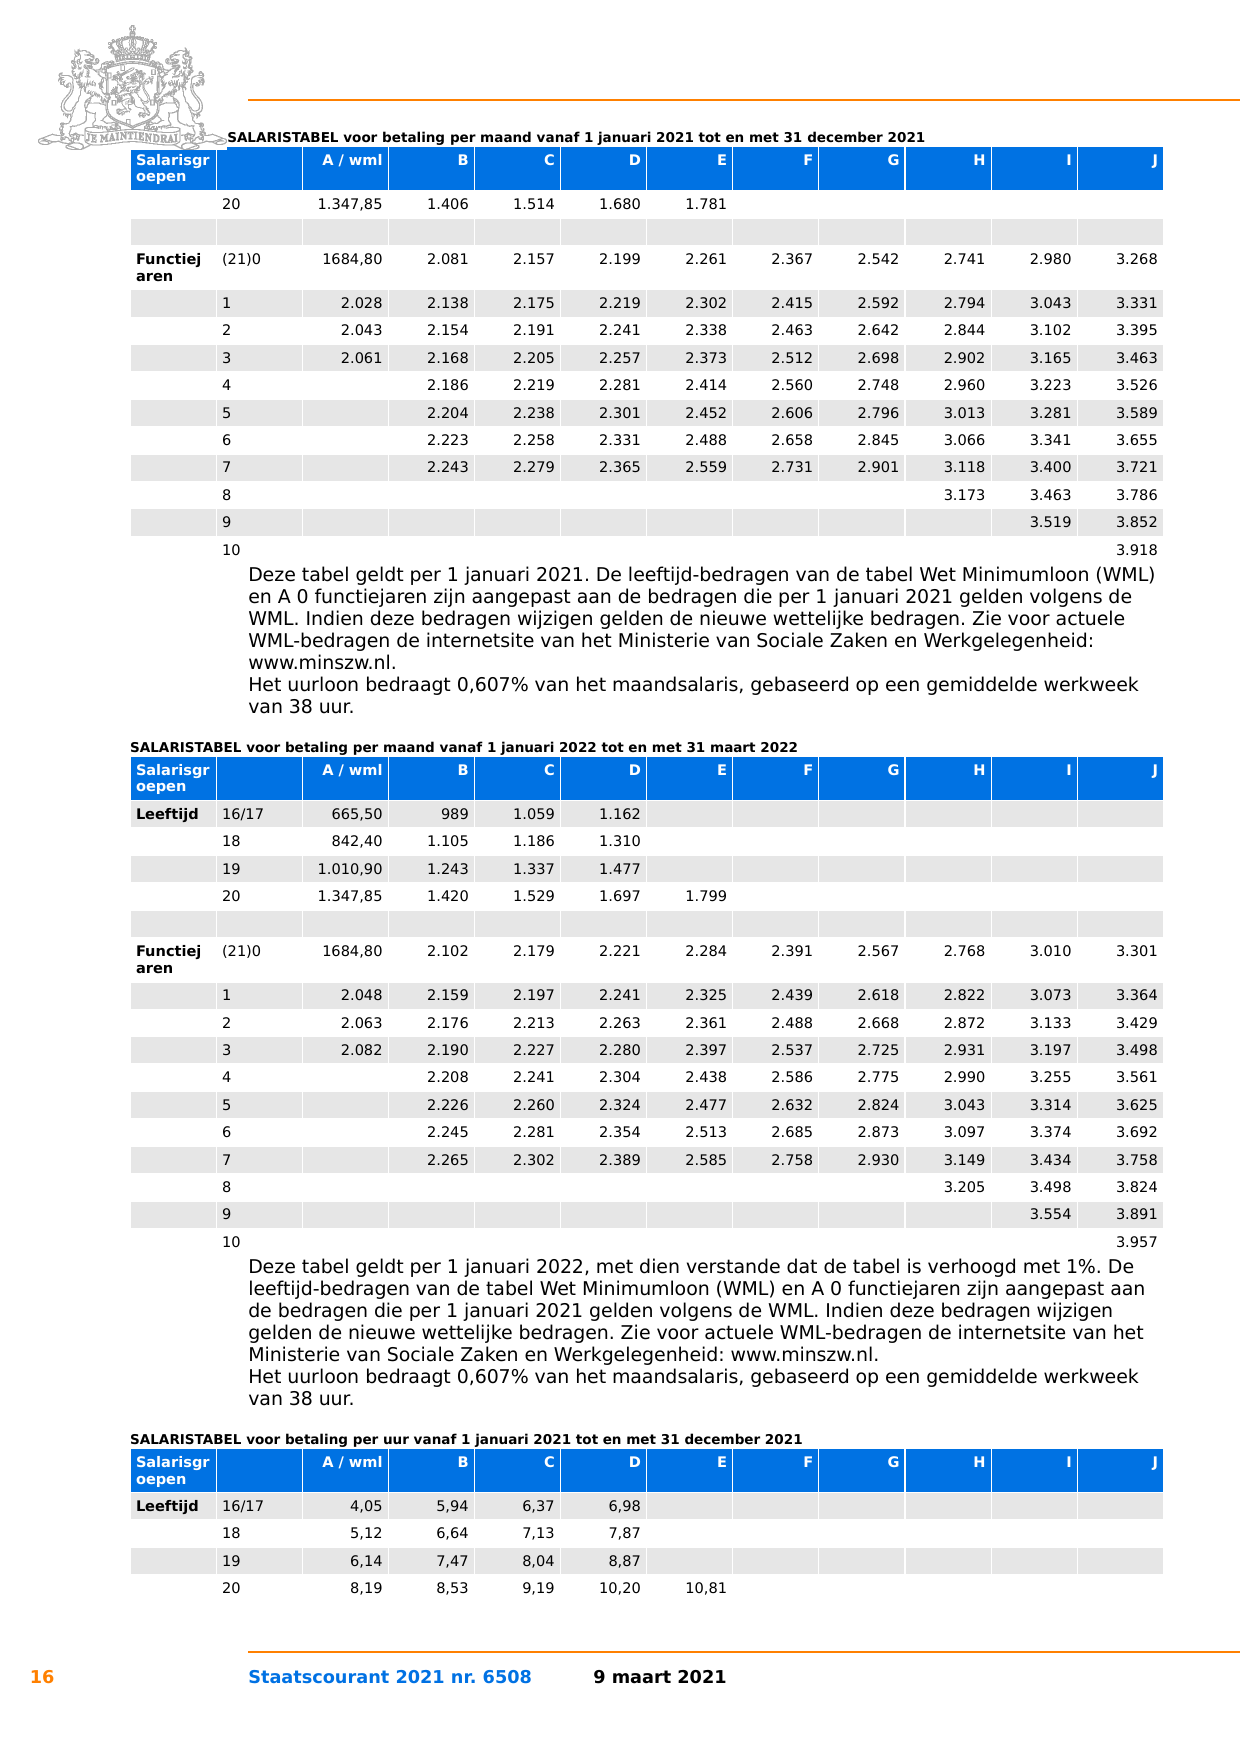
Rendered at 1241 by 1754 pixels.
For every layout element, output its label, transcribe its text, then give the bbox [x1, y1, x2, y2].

table_cell 2.302 [647, 290, 732, 317]
table_cell [217, 911, 302, 937]
table_cell [647, 829, 732, 855]
table_cell [561, 1202, 646, 1228]
table_cell 3.463 [1078, 345, 1163, 371]
table_cell B [389, 147, 474, 190]
table_cell 5 [217, 1092, 302, 1118]
table_cell [303, 400, 388, 426]
table_cell 4,05 [303, 1493, 388, 1519]
table_cell 2.618 [819, 983, 904, 1009]
table_cell 1.186 [475, 829, 560, 855]
table_cell 1684,80 [303, 246, 388, 289]
table_cell [475, 219, 560, 245]
table_cell [303, 537, 388, 563]
table_cell 10 [217, 1229, 302, 1255]
table_cell 3.010 [992, 938, 1077, 981]
table_cell 2.542 [819, 246, 904, 289]
table_cell 3.561 [1078, 1065, 1163, 1091]
table_cell 3.066 [906, 427, 991, 453]
table_cell [561, 1174, 646, 1201]
table_cell [131, 983, 216, 1009]
table_cell 2.219 [561, 290, 646, 317]
table_cell 3.519 [992, 509, 1077, 536]
table_cell 2.477 [647, 1092, 732, 1118]
table_cell 2.205 [475, 345, 560, 371]
text Deze tabel geldt per 1 januari 2022, met dien verstande dat de tabel is verhoogd met 1%. De leeftijd-bedragen van de tabel Wet Minimumloon (WML) en A 0 functiejaren zijn aangepast aan de bedragen die per 1 januari 2021 gelden volgens de WML. Indien deze bedragen wijzigen gelden de nieuwe wettelijke bedragen. Zie voor actuele WML-bedragen de internetsite van het Ministerie van Sociale Zaken en Werkgelegenheid: www.minszw.nl. [248, 1256, 1163, 1366]
table_cell [992, 1229, 1077, 1255]
table_cell 3.824 [1078, 1174, 1163, 1201]
table_cell 2 [217, 318, 302, 344]
table_cell 2.586 [733, 1065, 818, 1091]
table_cell [819, 1493, 904, 1519]
table_cell A / wml [303, 1449, 388, 1492]
table_cell 6 [217, 427, 302, 453]
table_cell 6,64 [389, 1521, 474, 1547]
table_cell 2.338 [647, 318, 732, 344]
table_cell 3.133 [992, 1010, 1077, 1036]
table_cell 2.873 [819, 1119, 904, 1146]
table_cell [733, 509, 818, 536]
table_cell 3.498 [1078, 1037, 1163, 1063]
table_cell 2.245 [389, 1119, 474, 1146]
table_cell 2.176 [389, 1010, 474, 1036]
table_cell 2.281 [475, 1119, 560, 1146]
table_cell [906, 1202, 991, 1228]
table_cell [733, 1229, 818, 1255]
table_header SALARISTABEL voor betaling per maand vanaf 1 januari 2022 tot en met 31 maart 2022 [130, 740, 1163, 756]
table_cell [819, 856, 904, 882]
table_cell B [389, 1449, 474, 1492]
table_cell [906, 537, 991, 563]
table_cell 3.165 [992, 345, 1077, 371]
table_cell [733, 829, 818, 855]
table_cell 2.159 [389, 983, 474, 1009]
table_cell [561, 482, 646, 508]
table_cell [906, 911, 991, 937]
table_cell 20 [217, 1575, 302, 1602]
table_cell D [561, 757, 646, 800]
table_header SALARISTABEL voor betaling per uur vanaf 1 januari 2021 tot en met 31 december 2021 [130, 1432, 1163, 1448]
table_cell 2.063 [303, 1010, 388, 1036]
table_cell [992, 219, 1077, 245]
table_cell [992, 829, 1077, 855]
table_cell 10,20 [561, 1575, 646, 1602]
table_cell 3.374 [992, 1119, 1077, 1146]
table_cell [1078, 801, 1163, 827]
table_cell 2.157 [475, 246, 560, 289]
table_cell 2.796 [819, 400, 904, 426]
table_cell Leeftijd [131, 801, 216, 827]
table_cell [131, 883, 216, 909]
table_cell 1.162 [561, 801, 646, 827]
table_cell [733, 856, 818, 882]
table_cell 2.061 [303, 345, 388, 371]
table_cell H [906, 1449, 991, 1492]
table_header SALARISTABEL voor betaling per maand vanaf 1 januari 2021 tot en met 31 december 2021 [227, 130, 1163, 146]
table_cell 2.241 [475, 1065, 560, 1091]
table_cell [992, 856, 1077, 882]
table_cell A / wml [303, 147, 388, 190]
table_cell 3.149 [906, 1147, 991, 1173]
table_cell Functiejaren [131, 246, 216, 289]
table_cell 2.698 [819, 345, 904, 371]
table_cell 2.822 [906, 983, 991, 1009]
table_cell 2.301 [561, 400, 646, 426]
table_cell 2.082 [303, 1037, 388, 1063]
table_cell [303, 1147, 388, 1173]
table_cell [819, 1575, 904, 1602]
table_cell 7 [217, 455, 302, 481]
table_cell [475, 509, 560, 536]
table_cell 2.191 [475, 318, 560, 344]
table_cell 8,19 [303, 1575, 388, 1602]
table_cell 3.118 [906, 455, 991, 481]
table_cell 3.364 [1078, 983, 1163, 1009]
table_cell 2.567 [819, 938, 904, 981]
table_cell [733, 191, 818, 217]
table_cell [906, 1575, 991, 1602]
table_cell 2.226 [389, 1092, 474, 1118]
table_cell [647, 1229, 732, 1255]
table_cell [217, 147, 302, 190]
table_cell 842,40 [303, 829, 388, 855]
table_cell 2.154 [389, 318, 474, 344]
table_cell Salarisgroepen [131, 150, 216, 190]
table_cell [131, 1202, 216, 1228]
table_cell [1078, 856, 1163, 882]
table_cell [733, 1174, 818, 1201]
table_cell [131, 290, 216, 317]
table_cell 2.284 [647, 938, 732, 981]
table_cell [906, 509, 991, 536]
table_cell [131, 829, 216, 855]
table_cell 2.260 [475, 1092, 560, 1118]
table_cell 1.799 [647, 883, 732, 909]
table_cell 2.257 [561, 345, 646, 371]
table_cell 3.331 [1078, 290, 1163, 317]
table_cell 3.395 [1078, 318, 1163, 344]
table_cell 1.347,85 [303, 191, 388, 217]
table_cell [992, 1521, 1077, 1547]
table_cell (21)0 [217, 938, 302, 981]
table_cell [819, 1229, 904, 1255]
table_cell 7 [217, 1147, 302, 1173]
table_cell [303, 1174, 388, 1201]
table_cell 2.415 [733, 290, 818, 317]
table_cell 2.186 [389, 373, 474, 399]
table_cell 8 [217, 1174, 302, 1201]
table_cell [131, 537, 216, 563]
table_cell [819, 1548, 904, 1574]
table_cell [1078, 883, 1163, 909]
table_cell [303, 482, 388, 508]
table_cell H [906, 147, 991, 190]
table_cell Leeftijd [131, 1493, 216, 1519]
table_cell 2.452 [647, 400, 732, 426]
table_cell [389, 1174, 474, 1201]
table_cell 2.585 [647, 1147, 732, 1173]
table_cell [906, 191, 991, 217]
table_cell 3.498 [992, 1174, 1077, 1201]
table_cell 2.980 [992, 246, 1077, 289]
table_cell [1078, 1575, 1163, 1602]
table_cell [475, 1229, 560, 1255]
table_cell [131, 1174, 216, 1201]
table_cell [906, 1493, 991, 1519]
table_cell 2.227 [475, 1037, 560, 1063]
table_cell F [733, 757, 818, 800]
table_cell [131, 1575, 216, 1602]
table_cell 2.331 [561, 427, 646, 453]
table_cell [389, 1202, 474, 1228]
table_cell Salarisgroepen [131, 1449, 216, 1492]
table_cell [733, 883, 818, 909]
table_cell 3.692 [1078, 1119, 1163, 1146]
table_cell 3.043 [906, 1092, 991, 1118]
table_cell [303, 219, 388, 245]
table_cell H [906, 757, 991, 800]
table_cell 1.059 [475, 801, 560, 827]
table_cell [647, 911, 732, 937]
table_cell [992, 1575, 1077, 1602]
table_cell [819, 829, 904, 855]
table_cell 3.173 [906, 482, 991, 508]
table_cell 2.438 [647, 1065, 732, 1091]
table_cell 2.138 [389, 290, 474, 317]
table_cell 2.606 [733, 400, 818, 426]
table_cell 2.179 [475, 938, 560, 981]
table_cell 6,14 [303, 1548, 388, 1574]
table_cell 9 [217, 1202, 302, 1228]
table_cell 19 [217, 856, 302, 882]
table_cell [1078, 219, 1163, 245]
table_cell Functiejaren [131, 938, 216, 981]
table_cell [131, 1092, 216, 1118]
table_cell [475, 911, 560, 937]
table_cell 2.844 [906, 318, 991, 344]
table_cell 1 [217, 983, 302, 1009]
table_cell 2.241 [561, 983, 646, 1009]
table_cell 3.255 [992, 1065, 1077, 1091]
table_cell [131, 1037, 216, 1063]
table_cell [217, 757, 302, 800]
table_cell [647, 219, 732, 245]
table_cell 18 [217, 829, 302, 855]
table_cell 2.685 [733, 1119, 818, 1146]
table_cell 3.013 [906, 400, 991, 426]
table_cell 8,87 [561, 1548, 646, 1574]
table_cell [389, 1229, 474, 1255]
table_cell D [561, 147, 646, 190]
table_cell 3 [217, 345, 302, 371]
table_cell 2.439 [733, 983, 818, 1009]
table_cell 2.990 [906, 1065, 991, 1091]
table_cell 2.213 [475, 1010, 560, 1036]
table_cell 3.341 [992, 427, 1077, 453]
table_cell 2.190 [389, 1037, 474, 1063]
table_cell 3.463 [992, 482, 1077, 508]
table_cell [389, 911, 474, 937]
table_cell 3.852 [1078, 509, 1163, 536]
table_cell [303, 373, 388, 399]
table_cell 2.219 [475, 373, 560, 399]
table_cell 1.406 [389, 191, 474, 217]
table_cell 3.434 [992, 1147, 1077, 1173]
table_cell 2.365 [561, 455, 646, 481]
table_cell [819, 911, 904, 937]
table_cell 3.097 [906, 1119, 991, 1146]
table_cell [389, 219, 474, 245]
table_cell 2.243 [389, 455, 474, 481]
table_cell [992, 911, 1077, 937]
table_cell 7,47 [389, 1548, 474, 1574]
table_cell 3.655 [1078, 427, 1163, 453]
table_cell 3.589 [1078, 400, 1163, 426]
table_cell 20 [217, 883, 302, 909]
table_cell [1078, 911, 1163, 937]
table_cell 2.758 [733, 1147, 818, 1173]
table_cell [303, 1229, 388, 1255]
table_cell I [992, 757, 1077, 800]
table_cell [131, 856, 216, 882]
table_cell [647, 1548, 732, 1574]
table_cell 2.397 [647, 1037, 732, 1063]
table_cell [647, 537, 732, 563]
table_cell 2.414 [647, 373, 732, 399]
table_cell F [733, 1449, 818, 1492]
table_cell 2.304 [561, 1065, 646, 1091]
table_cell [131, 1147, 216, 1173]
table_cell [992, 537, 1077, 563]
table_cell [733, 537, 818, 563]
table_cell 2.794 [906, 290, 991, 317]
table_cell 1 [217, 290, 302, 317]
text Het uurloon bedraagt 0,607% van het maandsalaris, gebaseerd op een gemiddelde werkweek van 38 uur. [248, 1366, 1163, 1410]
table_cell 2.043 [303, 318, 388, 344]
table_cell [906, 829, 991, 855]
table_cell 2.872 [906, 1010, 991, 1036]
table_cell F [733, 147, 818, 190]
table_cell C [475, 1449, 560, 1492]
table_cell 10 [217, 537, 302, 563]
table_cell [1078, 1521, 1163, 1547]
table_cell 1684,80 [303, 938, 388, 981]
table_cell 2.354 [561, 1119, 646, 1146]
table_cell [131, 455, 216, 481]
table_cell 4 [217, 373, 302, 399]
table_cell 2.280 [561, 1037, 646, 1063]
table_cell 2.731 [733, 455, 818, 481]
table_cell 2.199 [561, 246, 646, 289]
table_cell 2.592 [819, 290, 904, 317]
table_cell [303, 427, 388, 453]
table_cell A / wml [303, 757, 388, 800]
table_cell 2.642 [819, 318, 904, 344]
table_cell 2.265 [389, 1147, 474, 1173]
table_cell 2.512 [733, 345, 818, 371]
table_cell 2.931 [906, 1037, 991, 1063]
table_cell 2.488 [647, 427, 732, 453]
table_cell 8 [217, 482, 302, 508]
table_cell [389, 482, 474, 508]
table_cell 2.845 [819, 427, 904, 453]
table_cell J [1078, 757, 1163, 800]
table_cell 2.281 [561, 373, 646, 399]
table_cell [475, 537, 560, 563]
table_cell 2.488 [733, 1010, 818, 1036]
table_cell 2.048 [303, 983, 388, 1009]
table_cell 1.420 [389, 883, 474, 909]
table_cell 2.901 [819, 455, 904, 481]
table_cell 2.241 [561, 318, 646, 344]
table_cell [131, 427, 216, 453]
table_cell [906, 1229, 991, 1255]
table_cell 3.957 [1078, 1229, 1163, 1255]
table_cell [819, 801, 904, 827]
table_cell [131, 373, 216, 399]
table_cell [1078, 191, 1163, 217]
table_cell 2.197 [475, 983, 560, 1009]
table_cell [733, 801, 818, 827]
table_cell [733, 911, 818, 937]
table_cell [992, 191, 1077, 217]
table_cell [647, 1521, 732, 1547]
table_cell 16/17 [217, 1493, 302, 1519]
table_cell I [992, 1449, 1077, 1492]
table_cell (21)0 [217, 246, 302, 289]
table_cell 7,87 [561, 1521, 646, 1547]
table_cell 6,37 [475, 1493, 560, 1519]
table_cell 2.902 [906, 345, 991, 371]
table_cell 2.632 [733, 1092, 818, 1118]
table_cell J [1078, 147, 1163, 190]
table_cell 10,81 [647, 1575, 732, 1602]
table_cell [733, 1493, 818, 1519]
table_cell [819, 1521, 904, 1547]
table_cell 2.261 [647, 246, 732, 289]
table_cell 2.560 [733, 373, 818, 399]
table_cell 1.310 [561, 829, 646, 855]
table_cell 2.725 [819, 1037, 904, 1063]
table_cell 989 [389, 801, 474, 827]
table_cell [561, 911, 646, 937]
table_cell [561, 537, 646, 563]
table_cell [131, 482, 216, 508]
table_cell 2.768 [906, 938, 991, 981]
table_cell [561, 1229, 646, 1255]
text Het uurloon bedraagt 0,607% van het maandsalaris, gebaseerd op een gemiddelde werkweek van 38 uur. [248, 674, 1163, 718]
table_cell [131, 1010, 216, 1036]
table_cell J [1078, 1449, 1163, 1492]
picture [38, 25, 227, 150]
table_cell [647, 1202, 732, 1228]
table_cell 2.221 [561, 938, 646, 981]
table_cell 2.775 [819, 1065, 904, 1091]
table_cell 2.824 [819, 1092, 904, 1118]
table_cell B [389, 757, 474, 800]
table_cell [303, 1065, 388, 1091]
table_cell 3.281 [992, 400, 1077, 426]
table_cell 3.721 [1078, 455, 1163, 481]
table_cell [1078, 1493, 1163, 1519]
table_cell [647, 509, 732, 536]
table_cell 1.781 [647, 191, 732, 217]
table_cell E [647, 1449, 732, 1492]
table_cell 6,98 [561, 1493, 646, 1519]
table_cell [647, 1493, 732, 1519]
table_cell 1.337 [475, 856, 560, 882]
table_cell 2.748 [819, 373, 904, 399]
table_cell 3.223 [992, 373, 1077, 399]
table_cell 2.930 [819, 1147, 904, 1173]
table_cell [475, 482, 560, 508]
table_cell [733, 1548, 818, 1574]
table_cell 2.324 [561, 1092, 646, 1118]
table_cell 9 [217, 509, 302, 536]
table_cell I [992, 147, 1077, 190]
table_cell 2.391 [733, 938, 818, 981]
table_cell [475, 1202, 560, 1228]
table_cell [131, 400, 216, 426]
table_cell [1078, 1548, 1163, 1574]
table_cell E [647, 757, 732, 800]
table_cell [303, 1092, 388, 1118]
table_cell 2.258 [475, 427, 560, 453]
table_cell 2.168 [389, 345, 474, 371]
table_cell 20 [217, 191, 302, 217]
table_cell [303, 1119, 388, 1146]
table_cell 3 [217, 1037, 302, 1063]
table_cell [131, 1119, 216, 1146]
table_cell 3.554 [992, 1202, 1077, 1228]
table_cell 18 [217, 1521, 302, 1547]
table_cell 2.279 [475, 455, 560, 481]
table_cell [131, 191, 216, 217]
table_cell 3.314 [992, 1092, 1077, 1118]
table_cell [647, 801, 732, 827]
table_cell [992, 883, 1077, 909]
table_cell 1.529 [475, 883, 560, 909]
table_cell [819, 509, 904, 536]
table_cell 1.477 [561, 856, 646, 882]
table_cell [131, 1521, 216, 1547]
table_cell [733, 1575, 818, 1602]
table_cell [992, 1548, 1077, 1574]
table_cell 8,04 [475, 1548, 560, 1574]
table_cell 19 [217, 1548, 302, 1574]
table_cell 3.073 [992, 983, 1077, 1009]
table_cell [819, 191, 904, 217]
table_cell G [819, 1449, 904, 1492]
table_cell [819, 1202, 904, 1228]
table_cell 665,50 [303, 801, 388, 827]
table_cell 1.514 [475, 191, 560, 217]
table_cell [819, 1174, 904, 1201]
table_cell D [561, 1449, 646, 1492]
table_cell [733, 1521, 818, 1547]
table_cell [647, 482, 732, 508]
table_cell [561, 509, 646, 536]
table_cell [733, 1202, 818, 1228]
table_cell 2.223 [389, 427, 474, 453]
table_cell 5 [217, 400, 302, 426]
table_cell 3.625 [1078, 1092, 1163, 1118]
table_cell 3.918 [1078, 537, 1163, 563]
table_cell [992, 801, 1077, 827]
table_cell [906, 1548, 991, 1574]
table_cell 1.243 [389, 856, 474, 882]
table_cell 3.526 [1078, 373, 1163, 399]
table_cell [475, 1174, 560, 1201]
table_cell [131, 1548, 216, 1574]
table_cell [819, 482, 904, 508]
table_cell 3.301 [1078, 938, 1163, 981]
table_cell 9,19 [475, 1575, 560, 1602]
table_cell [906, 801, 991, 827]
table_cell 3.043 [992, 290, 1077, 317]
table_cell 2.302 [475, 1147, 560, 1173]
table_cell 3.102 [992, 318, 1077, 344]
table_cell [131, 345, 216, 371]
table_cell [647, 856, 732, 882]
table_cell 2.668 [819, 1010, 904, 1036]
table_cell 2.175 [475, 290, 560, 317]
table_cell [906, 1521, 991, 1547]
table_cell 2.513 [647, 1119, 732, 1146]
table_cell [131, 911, 216, 937]
table_cell 2.204 [389, 400, 474, 426]
table_cell [217, 219, 302, 245]
table_cell 2.960 [906, 373, 991, 399]
table_cell 1.010,90 [303, 856, 388, 882]
table_cell [131, 509, 216, 536]
table_cell [131, 318, 216, 344]
table_cell 2.658 [733, 427, 818, 453]
table_cell Salarisgroepen [131, 757, 216, 800]
table_cell 16/17 [217, 801, 302, 827]
table_cell 2.559 [647, 455, 732, 481]
table_cell [992, 1493, 1077, 1519]
text Deze tabel geldt per 1 januari 2021. De leeftijd-bedragen van de tabel Wet Minimumloon (WML) en A 0 functiejaren zijn aangepast aan de bedragen die per 1 januari 2021 gelden volgens de WML. Indien deze bedragen wijzigen gelden de nieuwe wettelijke bedragen. Zie voor actuele WML-bedragen de internetsite van het Ministerie van Sociale Zaken en Werkgelegenheid: www.minszw.nl. [248, 564, 1163, 674]
table_cell 7,13 [475, 1521, 560, 1547]
table_cell 5,94 [389, 1493, 474, 1519]
table_cell 3.205 [906, 1174, 991, 1201]
table_cell 2.537 [733, 1037, 818, 1063]
table_cell [303, 1202, 388, 1228]
table_cell 3.891 [1078, 1202, 1163, 1228]
table_cell [131, 1065, 216, 1091]
table_cell 3.429 [1078, 1010, 1163, 1036]
table_cell 2.325 [647, 983, 732, 1009]
table_cell 2.367 [733, 246, 818, 289]
table_cell [389, 537, 474, 563]
table_cell [733, 219, 818, 245]
table_cell 8,53 [389, 1575, 474, 1602]
table_cell 2.361 [647, 1010, 732, 1036]
table_cell [131, 219, 216, 245]
table_cell 3.197 [992, 1037, 1077, 1063]
table_cell [647, 1174, 732, 1201]
table_cell 4 [217, 1065, 302, 1091]
table_cell C [475, 757, 560, 800]
table_cell [906, 856, 991, 882]
table_cell 2.028 [303, 290, 388, 317]
table_cell 2.238 [475, 400, 560, 426]
table_cell 1.105 [389, 829, 474, 855]
table_cell [389, 509, 474, 536]
table_cell 2.102 [389, 938, 474, 981]
table_cell E [647, 147, 732, 190]
table_cell [303, 911, 388, 937]
table_cell 3.400 [992, 455, 1077, 481]
table_cell [819, 219, 904, 245]
table_cell [906, 883, 991, 909]
table_cell C [475, 147, 560, 190]
table_cell 2.741 [906, 246, 991, 289]
table_cell [819, 537, 904, 563]
table_cell [303, 455, 388, 481]
table_cell 2.081 [389, 246, 474, 289]
table_cell [131, 1229, 216, 1255]
table_cell [819, 883, 904, 909]
table_cell [733, 482, 818, 508]
table_cell [561, 219, 646, 245]
table_cell [303, 509, 388, 536]
table_cell 3.268 [1078, 246, 1163, 289]
table_cell 6 [217, 1119, 302, 1146]
table_cell 2.389 [561, 1147, 646, 1173]
table_cell 3.786 [1078, 482, 1163, 508]
table_cell 1.697 [561, 883, 646, 909]
table_cell 2.263 [561, 1010, 646, 1036]
table_cell 1.680 [561, 191, 646, 217]
table_cell [217, 1449, 302, 1492]
table_cell 2 [217, 1010, 302, 1036]
table_cell 5,12 [303, 1521, 388, 1547]
table_cell 2.373 [647, 345, 732, 371]
table_cell [906, 219, 991, 245]
table_cell 3.758 [1078, 1147, 1163, 1173]
table_cell G [819, 147, 904, 190]
table_cell 2.208 [389, 1065, 474, 1091]
table_cell G [819, 757, 904, 800]
table_cell 1.347,85 [303, 883, 388, 909]
table_cell [1078, 829, 1163, 855]
table_cell 2.463 [733, 318, 818, 344]
